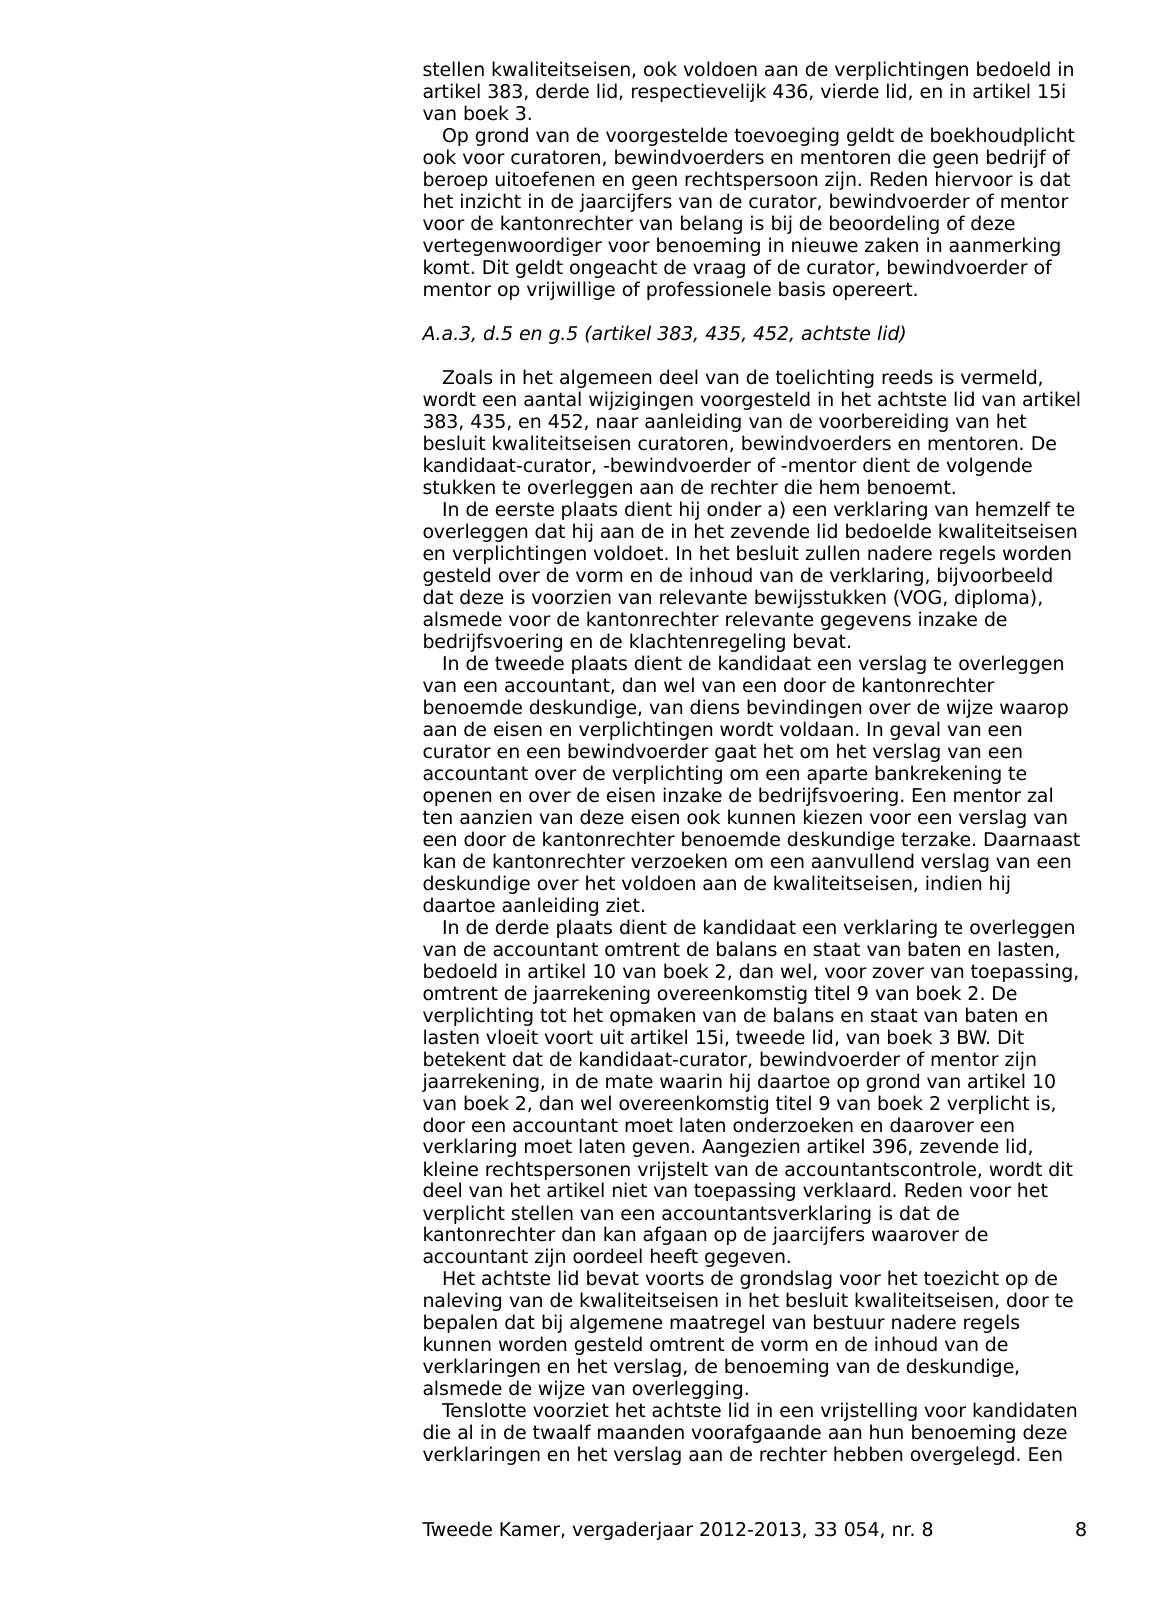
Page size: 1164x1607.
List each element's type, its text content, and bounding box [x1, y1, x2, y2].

text Op grond van de voorgestelde toevoeging geldt de boekhoudplicht ook voor curatoren, bewindvoerders en mentoren die geen bedrijf of beroep uitoefenen en geen rechtspersoon zijn. Reden hiervoor is dat het inzicht in de jaarcijfers van de curator, bewindvoerder of mentor voor de kantonrechter van belang is bij de beoordeling of deze vertegenwoordiger voor benoeming in nieuwe zaken in aanmerking komt. Dit geldt ongeacht de vraag of de curator, bewindvoerder of mentor op vrijwillige of professionele basis opereert. [422, 125, 1087, 301]
text In de derde plaats dient de kandidaat een verklaring te overleggen van de accountant omtrent de balans en staat van baten en lasten, bedoeld in artikel 10 van boek 2, dan wel, voor zover van toepassing, omtrent de jaarrekening overeenkomstig titel 9 van boek 2. De verplichting tot het opmaken van de balans en staat van baten en lasten vloeit voort uit artikel 15i, tweede lid, van boek 3 BW. Dit betekent dat de kandidaat-curator, bewindvoerder of mentor zijn jaarrekening, in de mate waarin hij daartoe op grond van artikel 10 van boek 2, dan wel overeenkomstig titel 9 van boek 2 verplicht is, door een accountant moet laten onderzoeken en daarover een verklaring moet laten geven. Aangezien artikel 396, zevende lid, kleine rechtspersonen vrijstelt van de accountantscontrole, wordt dit deel van het artikel niet van toepassing verklaard. Reden voor het verplicht stellen van een accountantsverklaring is dat de kantonrechter dan kan afgaan op de jaarcijfers waarover de accountant zijn oordeel heeft gegeven. [422, 917, 1087, 1268]
subtitle A.a.3, d.5 en g.5 (artikel 383, 435, 452, achtste lid) [422, 323, 1087, 345]
text stellen kwaliteitseisen, ook voldoen aan de verplichtingen bedoeld in artikel 383, derde lid, respectievelijk 436, vierde lid, en in artikel 15i van boek 3. [422, 59, 1087, 125]
text In de tweede plaats dient de kandidaat een verslag te overleggen van een accountant, dan wel van een door de kantonrechter benoemde deskundige, van diens bevindingen over de wijze waarop aan de eisen en verplichtingen wordt voldaan. In geval van een curator en een bewindvoerder gaat het om het verslag van een accountant over de verplichting om een aparte bankrekening te openen en over de eisen inzake de bedrijfsvoering. Een mentor zal ten aanzien van deze eisen ook kunnen kiezen voor een verslag van een door de kantonrechter benoemde deskundige terzake. Daarnaast kan de kantonrechter verzoeken om een aanvullend verslag van een deskundige over het voldoen aan de kwaliteitseisen, indien hij daartoe aanleiding ziet. [422, 653, 1087, 917]
text Tenslotte voorziet het achtste lid in een vrijstelling voor kandidaten die al in de twaalf maanden voorafgaande aan hun benoeming deze verklaringen en het verslag aan de rechter hebben overgelegd. Een [422, 1400, 1087, 1466]
text In de eerste plaats dient hij onder a) een verklaring van hemzelf te overleggen dat hij aan de in het zevende lid bedoelde kwaliteitseisen en verplichtingen voldoet. In het besluit zullen nadere regels worden gesteld over de vorm en de inhoud van de verklaring, bijvoorbeeld dat deze is voorzien van relevante bewijsstukken (VOG, diploma), alsmede voor de kantonrechter relevante gegevens inzake de bedrijfsvoering en de klachtenregeling bevat. [422, 499, 1087, 653]
text Het achtste lid bevat voorts de grondslag voor het toezicht op de naleving van de kwaliteitseisen in het besluit kwaliteitseisen, door te bepalen dat bij algemene maatregel van bestuur nadere regels kunnen worden gesteld omtrent de vorm en de inhoud van de verklaringen en het verslag, de benoeming van de deskundige, alsmede de wijze van overlegging. [422, 1268, 1087, 1400]
text Zoals in het algemeen deel van de toelichting reeds is vermeld, wordt een aantal wijzigingen voorgesteld in het achtste lid van artikel 383, 435, en 452, naar aanleiding van de voorbereiding van het besluit kwaliteitseisen curatoren, bewindvoerders en mentoren. De kandidaat-curator, -bewindvoerder of -mentor dient de volgende stukken te overleggen aan de rechter die hem benoemt. [422, 367, 1087, 499]
